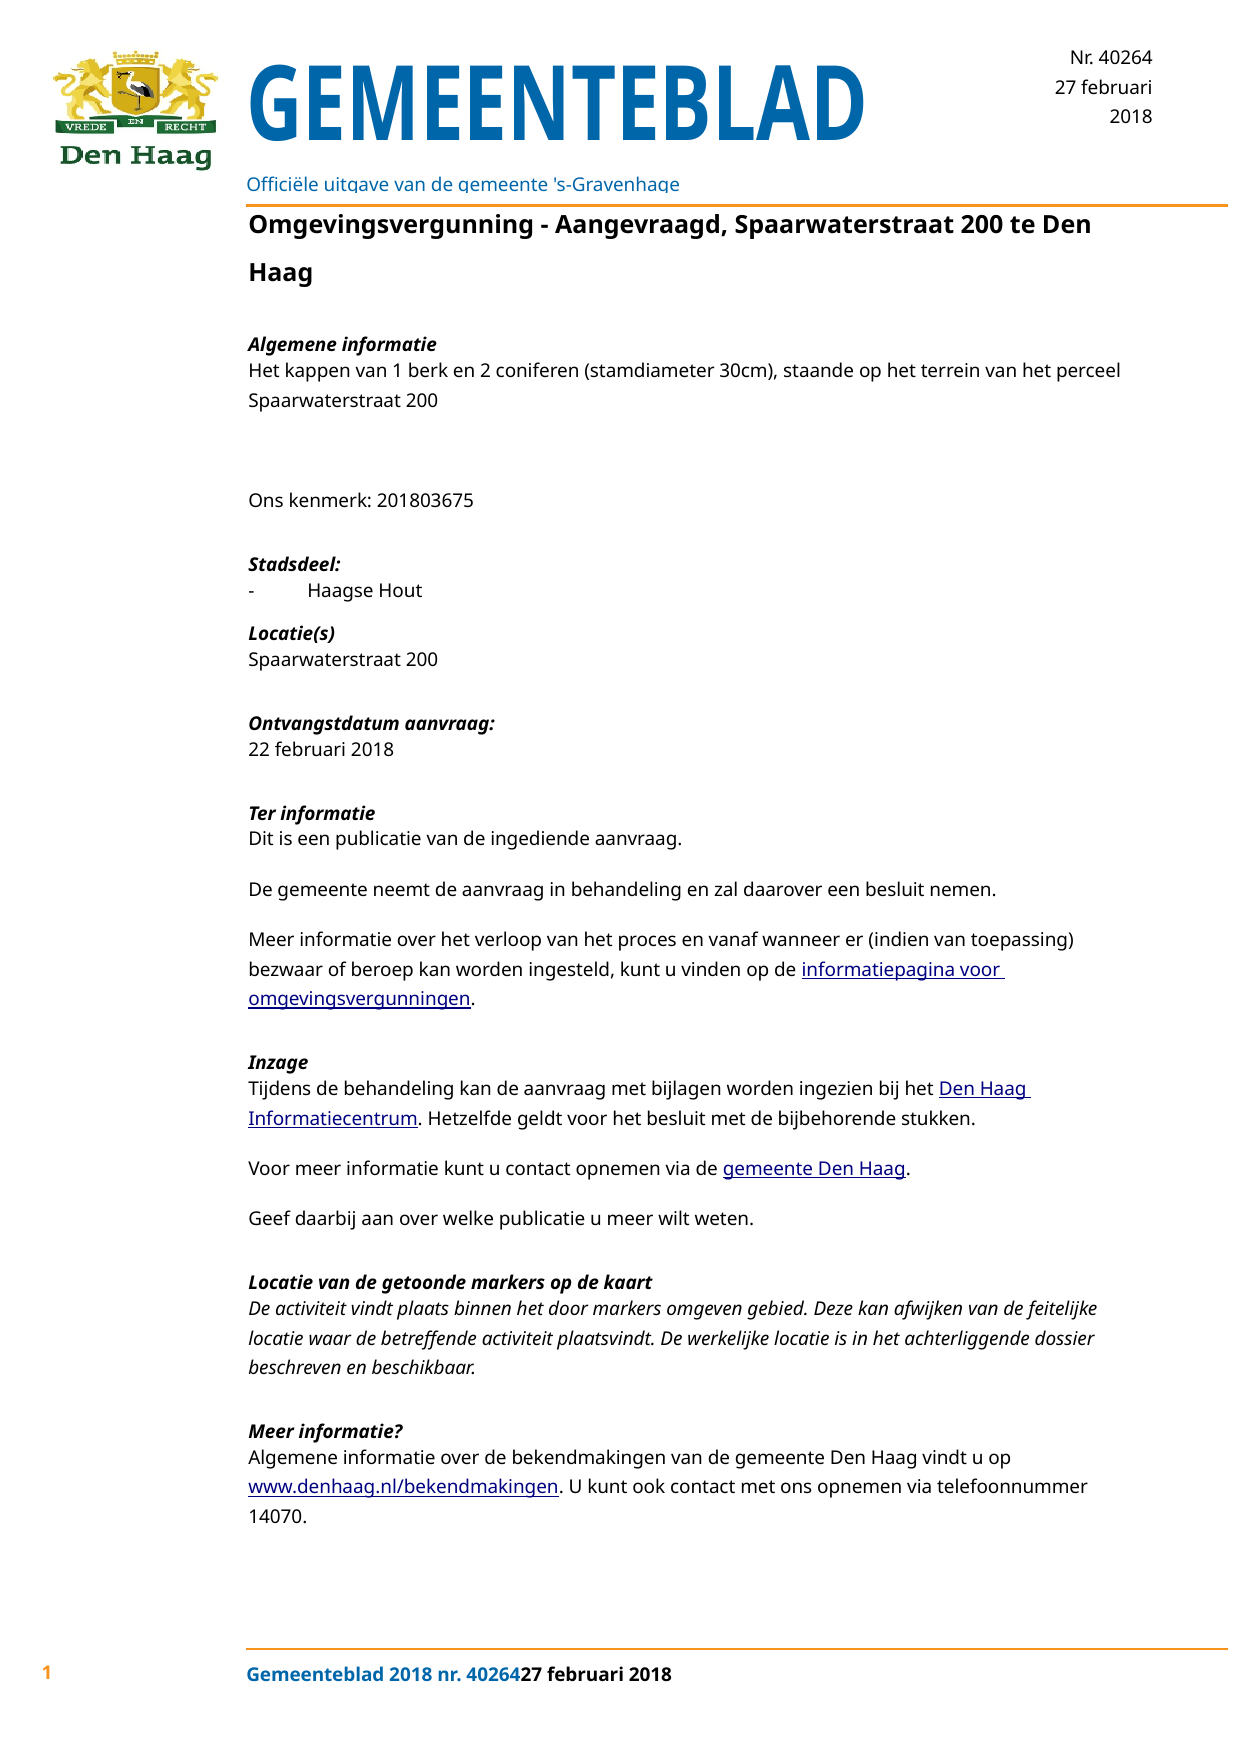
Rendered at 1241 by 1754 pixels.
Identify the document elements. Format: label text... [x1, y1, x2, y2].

text Ter informatie [248, 800, 1152, 826]
text Locatie(s) [248, 620, 1152, 646]
text Inzage [248, 1049, 1152, 1075]
text Algemene informatie over de bekendmakingen van de gemeente Den Haag vindt u op www.denhaag.nl/bekendmakingen. U kunt ook contact met ons opnemen via telefoonnummer 14070. [248, 1444, 1152, 1529]
text Ons kenmerk: 201803675 [248, 488, 1152, 513]
text Geef daarbij aan over welke publicatie u meer wilt weten. [248, 1206, 1152, 1231]
text De activiteit vindt plaats binnen het door markers omgeven gebied. Deze kan afwijken van de feitelijke locatie waar de betreffende activiteit plaatsvindt. De werkelijke locatie is in het achterliggende dossier beschreven en beschikbaar. [248, 1295, 1152, 1380]
text Omgevingsvergunning - Aangevraagd, Spaarwaterstraat 200 te Den Haag [248, 207, 1152, 288]
text Stadsdeel: [248, 552, 1152, 577]
text Meer informatie over het verloop van het proces en vanaf wanneer er (indien van toepassing) bezwaar of beroep kan worden ingesteld, kunt u vinden op de informatiepagina voor omgevingsvergunningen. [248, 926, 1152, 1011]
text Ontvangstdatum aanvraag: [248, 710, 1152, 736]
text Tijdens de behandeling kan de aanvraag met bijlagen worden ingezien bij het Den Haag Informatiecentrum. Hetzelfde geldt voor het besluit met de bijbehorende stukken. [248, 1075, 1152, 1131]
text Locatie van de getoonde markers op de kaart [248, 1269, 1152, 1295]
text 22 februari 2018 [248, 736, 1152, 762]
picture [41, 47, 231, 172]
text Algemene informatie [248, 331, 1152, 357]
text Het kappen van 1 berk en 2 coniferen (stamdiameter 30cm), staande op het terrein van het perceel Spaarwaterstraat 200 [248, 357, 1152, 412]
list Haagse Hout [248, 577, 1152, 603]
text Voor meer informatie kunt u contact opnemen via de gemeente Den Haag. [248, 1155, 1152, 1181]
text Spaarwaterstraat 200 [248, 646, 1152, 672]
text Meer informatie? [248, 1418, 1152, 1444]
text De gemeente neemt de aanvraag in behandeling en zal daarover een besluit nemen. [248, 876, 1152, 902]
text Dit is een publicatie van de ingediende aanvraag. [248, 826, 1152, 851]
